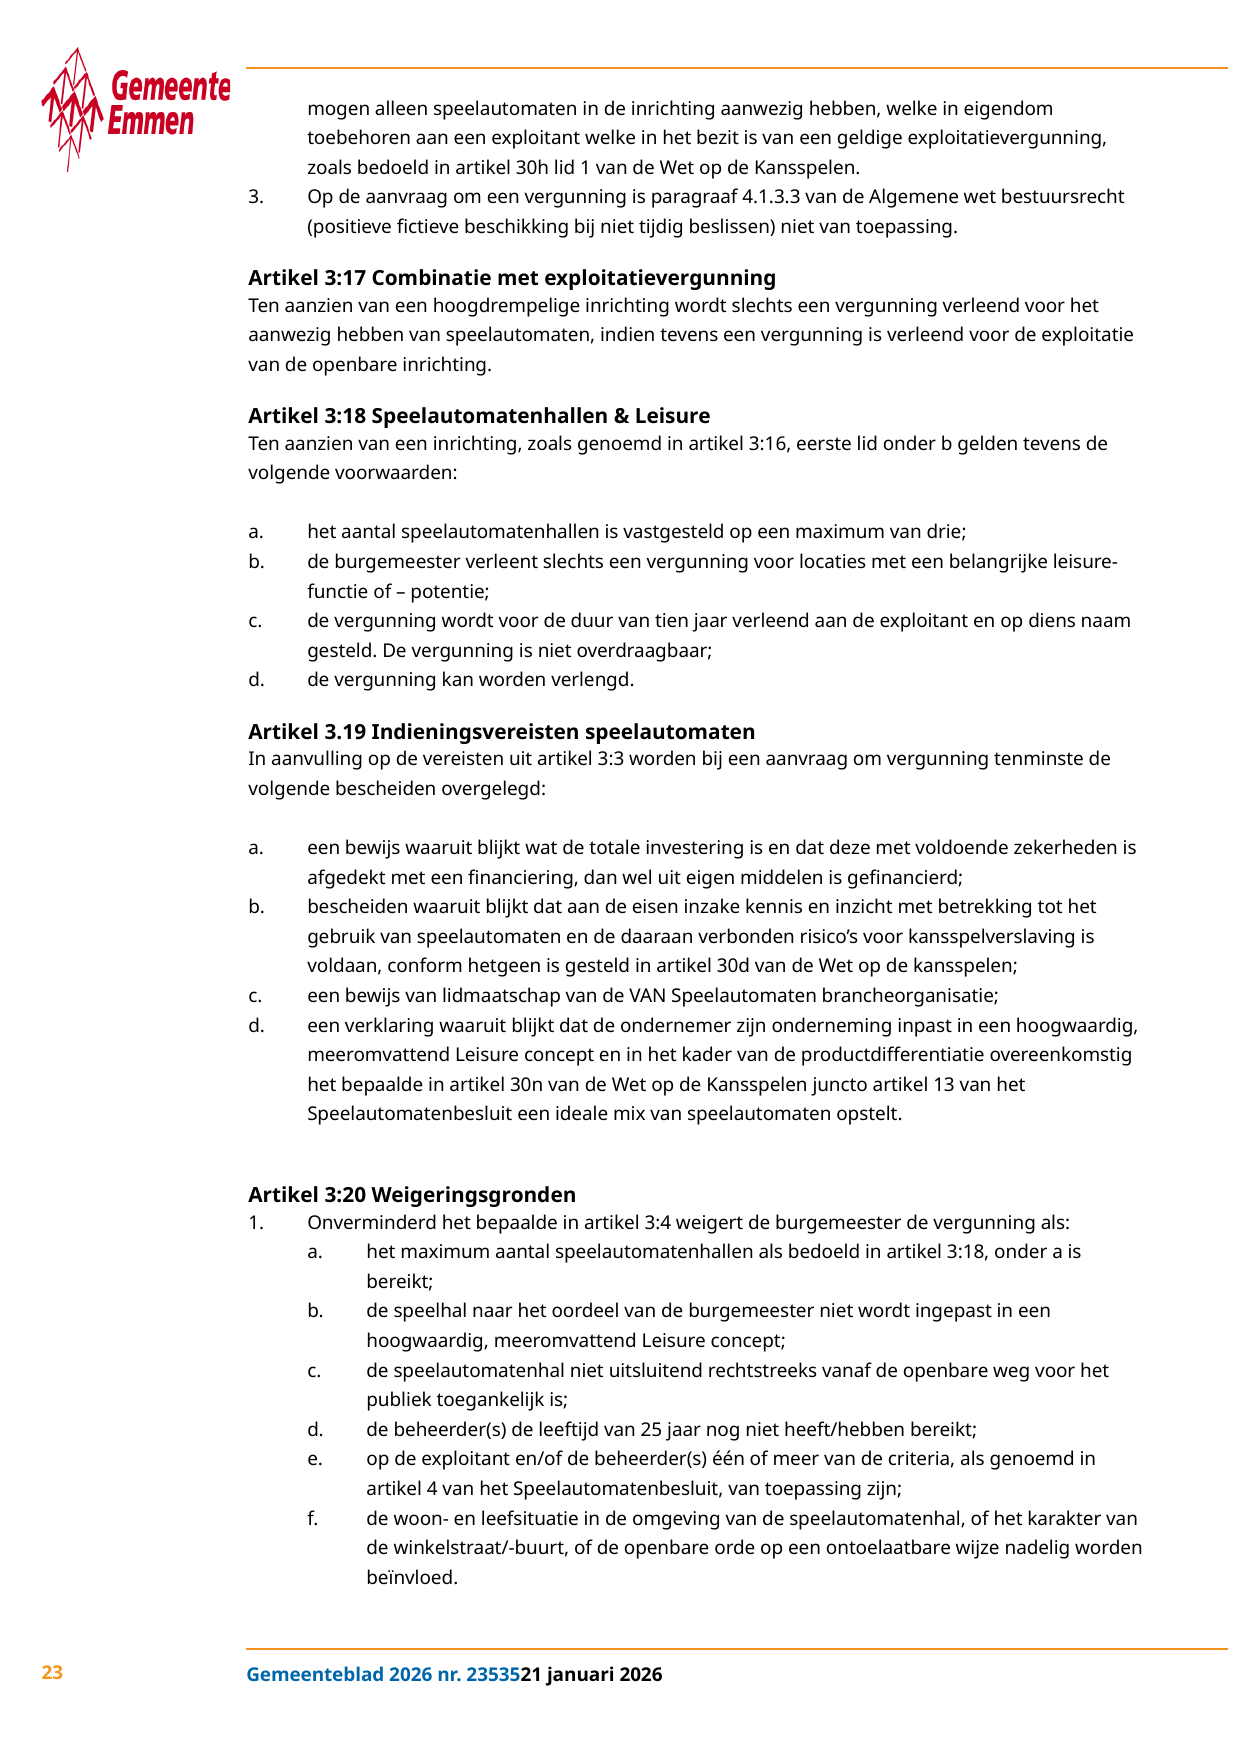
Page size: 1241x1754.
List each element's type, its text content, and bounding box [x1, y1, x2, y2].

list de beheerder(s) de leeftijd van 25 jaar nog niet heeft/hebben bereikt; [307, 1416, 1152, 1442]
list de vergunning wordt voor de duur van tien jaar verleend aan de exploitant en op diens naam gesteld. De vergunning is niet overdraagbaar; [248, 607, 1152, 663]
text Artikel 3:17 Combinatie met exploitatievergunning [248, 263, 1152, 292]
list een bewijs waaruit blijkt wat de totale investering is en dat deze met voldoende zekerheden is afgedekt met een financiering, dan wel uit eigen middelen is gefinancierd; [248, 834, 1152, 889]
list de speelhal naar het oordeel van de burgemeester niet wordt ingepast in een hoogwaardig, meeromvattend Leisure concept; [307, 1298, 1152, 1353]
text In aanvulling op de vereisten uit artikel 3:3 worden bij een aanvraag om vergunning tenminste de volgende bescheiden overgelegd: [248, 746, 1152, 801]
list op de exploitant en/of de beheerder(s) één of meer van de criteria, als genoemd in artikel 4 van het Speelautomatenbesluit, van toepassing zijn; [307, 1446, 1152, 1501]
list de speelautomatenhal niet uitsluitend rechtstreeks vanaf de openbare weg voor het publiek toegankelijk is; [307, 1357, 1152, 1412]
list het maximum aantal speelautomatenhallen als bedoeld in artikel 3:18, onder a is bereikt; [307, 1238, 1152, 1294]
list een verklaring waaruit blijkt dat de ondernemer zijn onderneming inpast in een hoogwaardig, meeromvattend Leisure concept en in het kader van de productdifferentiatie overeenkomstig het bepaalde in artikel 30n van de Wet op de Kansspelen juncto artikel 13 van het Speelautomatenbesluit een ideale mix van speelautomaten opstelt. [248, 1012, 1152, 1126]
list de vergunning kan worden verlengd. [248, 667, 1152, 692]
text Ten aanzien van een inrichting, zoals genoemd in artikel 3:16, eerste lid onder b gelden tevens de volgende voorwaarden: [248, 430, 1152, 485]
text Artikel 3.19 Indieningsvereisten speelautomaten [248, 717, 1152, 746]
text Artikel 3:20 Weigeringsgronden [248, 1181, 1152, 1209]
text Artikel 3:18 Speelautomatenhallen & Leisure [248, 402, 1152, 430]
list de burgemeester verleent slechts een vergunning voor locaties met een belangrijke leisure-functie of – potentie; [248, 548, 1152, 604]
list Onverminderd het bepaalde in artikel 3:4 weigert de burgemeester de vergunning als: [248, 1209, 1152, 1235]
list het aantal speelautomatenhallen is vastgesteld op een maximum van drie; [248, 519, 1152, 544]
text Ten aanzien van een hoogdrempelige inrichting wordt slechts een vergunning verleend voor het aanwezig hebben van speelautomaten, indien tevens een vergunning is verleend voor de exploitatie van de openbare inrichting. [248, 292, 1152, 377]
list Op de aanvraag om een vergunning is paragraaf 4.1.3.3 van de Algemene wet bestuursrecht (positieve fictieve beschikking bij niet tijdig beslissen) niet van toepassing. [248, 183, 1152, 239]
list bescheiden waaruit blijkt dat aan de eisen inzake kennis en inzicht met betrekking tot het gebruik van speelautomaten en de daaraan verbonden risico’s voor kansspelverslaving is voldaan, conform hetgeen is gesteld in artikel 30d van de Wet op de kansspelen; [248, 893, 1152, 978]
picture [41, 47, 231, 172]
list mogen alleen speelautomaten in de inrichting aanwezig hebben, welke in eigendom toebehoren aan een exploitant welke in het bezit is van een geldige exploitatievergunning, zoals bedoeld in artikel 30h lid 1 van de Wet op de Kansspelen. [248, 95, 1152, 180]
list de woon- en leefsituatie in de omgeving van de speelautomatenhal, of het karakter van de winkelstraat/-buurt, of de openbare orde op een ontoelaatbare wijze nadelig worden beïnvloed. [307, 1505, 1152, 1590]
list een bewijs van lidmaatschap van de VAN Speelautomaten brancheorganisatie; [248, 982, 1152, 1008]
